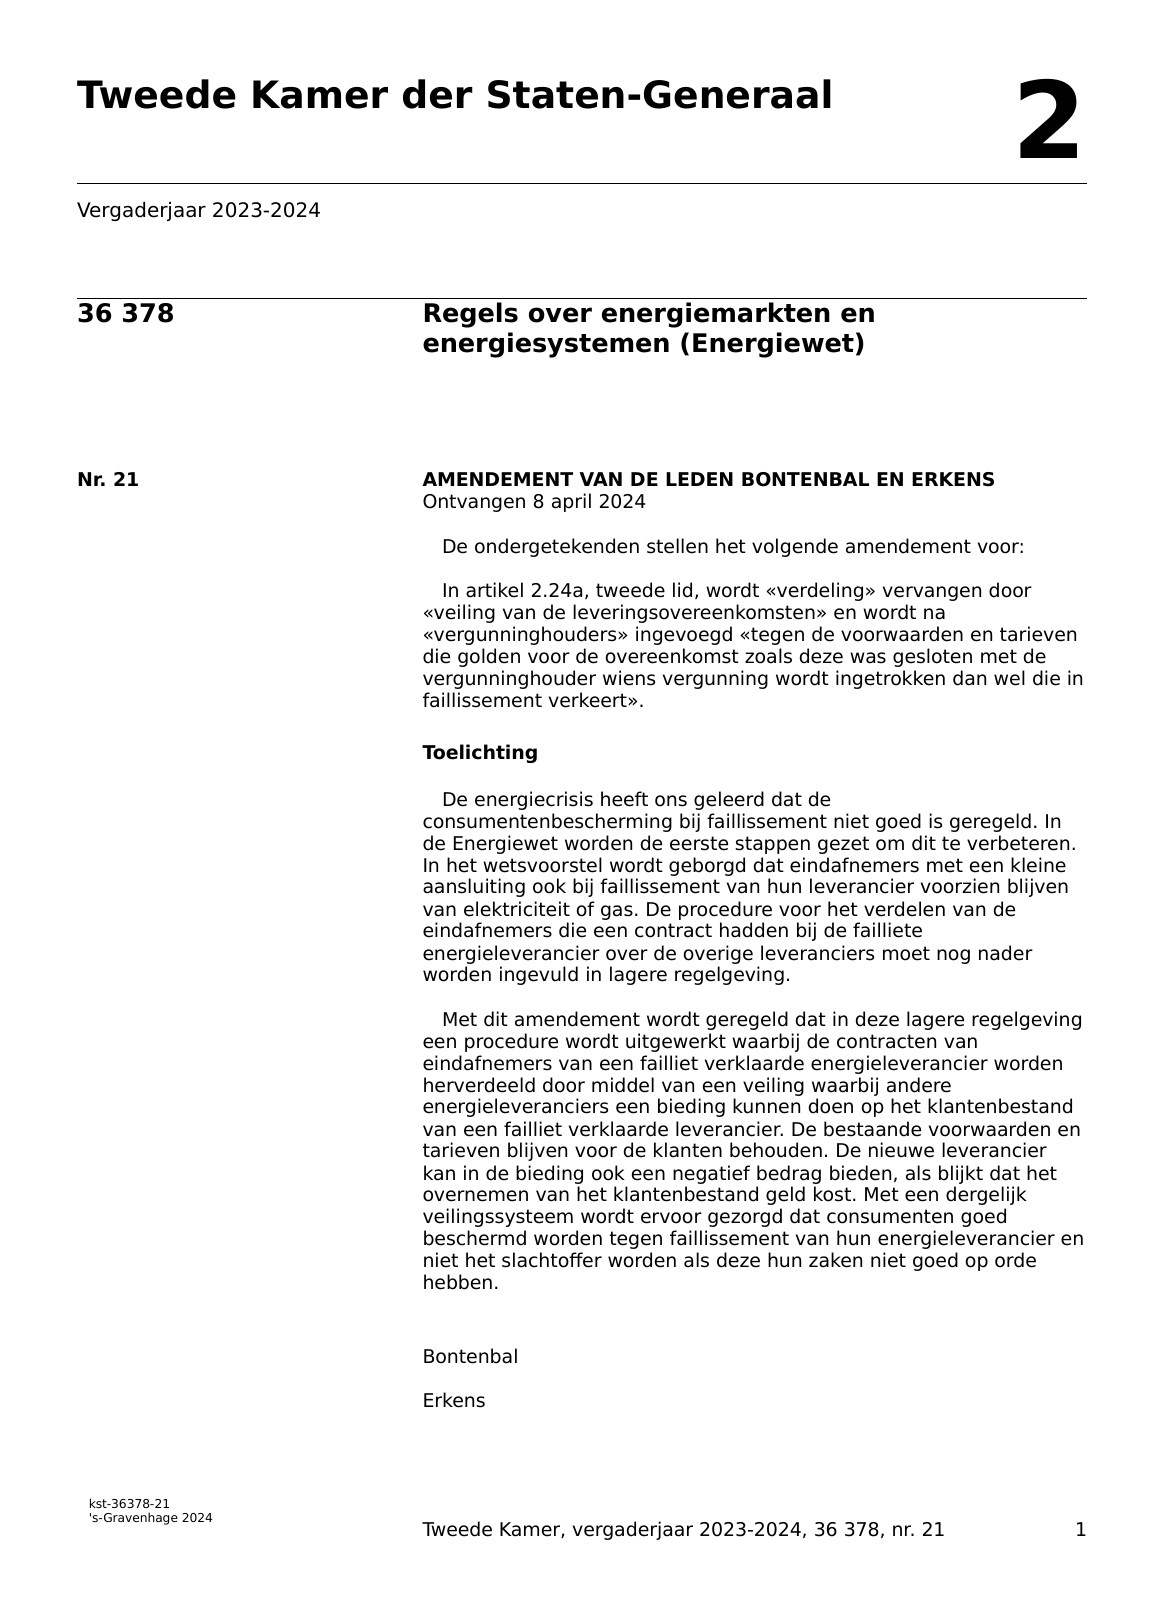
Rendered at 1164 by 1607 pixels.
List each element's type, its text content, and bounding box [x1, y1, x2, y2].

text 's-Gravenhage 2024 [88, 1511, 323, 1525]
subtitle 36 378 Regels over energiemarkten en energiesystemen (Energiewet) [77, 299, 1087, 358]
subtitle Nr. 21 AMENDEMENT VAN DE LEDEN BONTENBAL EN ERKENS [77, 469, 1087, 491]
subtitle Toelichting [422, 742, 1087, 763]
table_cell Vergaderjaar 2023-2024 [77, 184, 1087, 298]
text Met dit amendement wordt geregeld dat in deze lagere regelgeving een procedure wordt uitgewerkt waarbij de contracten van eindafnemers van een failliet verklaarde energieleverancier worden herverdeeld door middel van een veiling waarbij andere energieleveranciers een bieding kunnen doen op het klantenbestand van een failliet verklaarde leverancier. De bestaande voorwaarden en tarieven blijven voor de klanten behouden. De nieuwe leverancier kan in de bieding ook een negatief bedrag bieden, als blijkt dat het overnemen van het klantenbestand geld kost. Met een dergelijk veilingssysteem wordt ervoor gezorgd dat consumenten goed beschermd worden tegen faillissement van hun energieleverancier en niet het slachtoffer worden als deze hun zaken niet goed op orde hebben. [422, 1008, 1087, 1294]
table_header 2 [886, 59, 1087, 183]
table_header Tweede Kamer der Staten-Generaal [77, 59, 886, 183]
text De energiecrisis heeft ons geleerd dat de consumentenbescherming bij faillissement niet goed is geregeld. In de Energiewet worden de eerste stappen gezet om dit te verbeteren. In het wetsvoorstel wordt geborgd dat eindafnemers met een kleine aansluiting ook bij faillissement van hun leverancier voorzien blijven van elektriciteit of gas. De procedure voor het verdelen van de eindafnemers die een contract hadden bij de failliete energieleverancier over de overige leveranciers moet nog nader worden ingevuld in lagere regelgeving. [422, 788, 1087, 986]
text De ondergetekenden stellen het volgende amendement voor: [422, 536, 1087, 557]
text In artikel 2.24a, tweede lid, wordt «verdeling» vervangen door «veiling van de leveringsovereenkomsten» en wordt na «vergunninghouders» ingevoegd «tegen de voorwaarden en tarieven die golden voor de overeenkomst zoals deze was gesloten met de vergunninghouder wiens vergunning wordt ingetrokken dan wel die in faillissement verkeert». [422, 580, 1087, 712]
text kst-36378-21 [88, 1497, 323, 1511]
text Bontenbal Erkens [422, 1324, 1087, 1412]
text Ontvangen 8 april 2024 [422, 491, 1087, 513]
